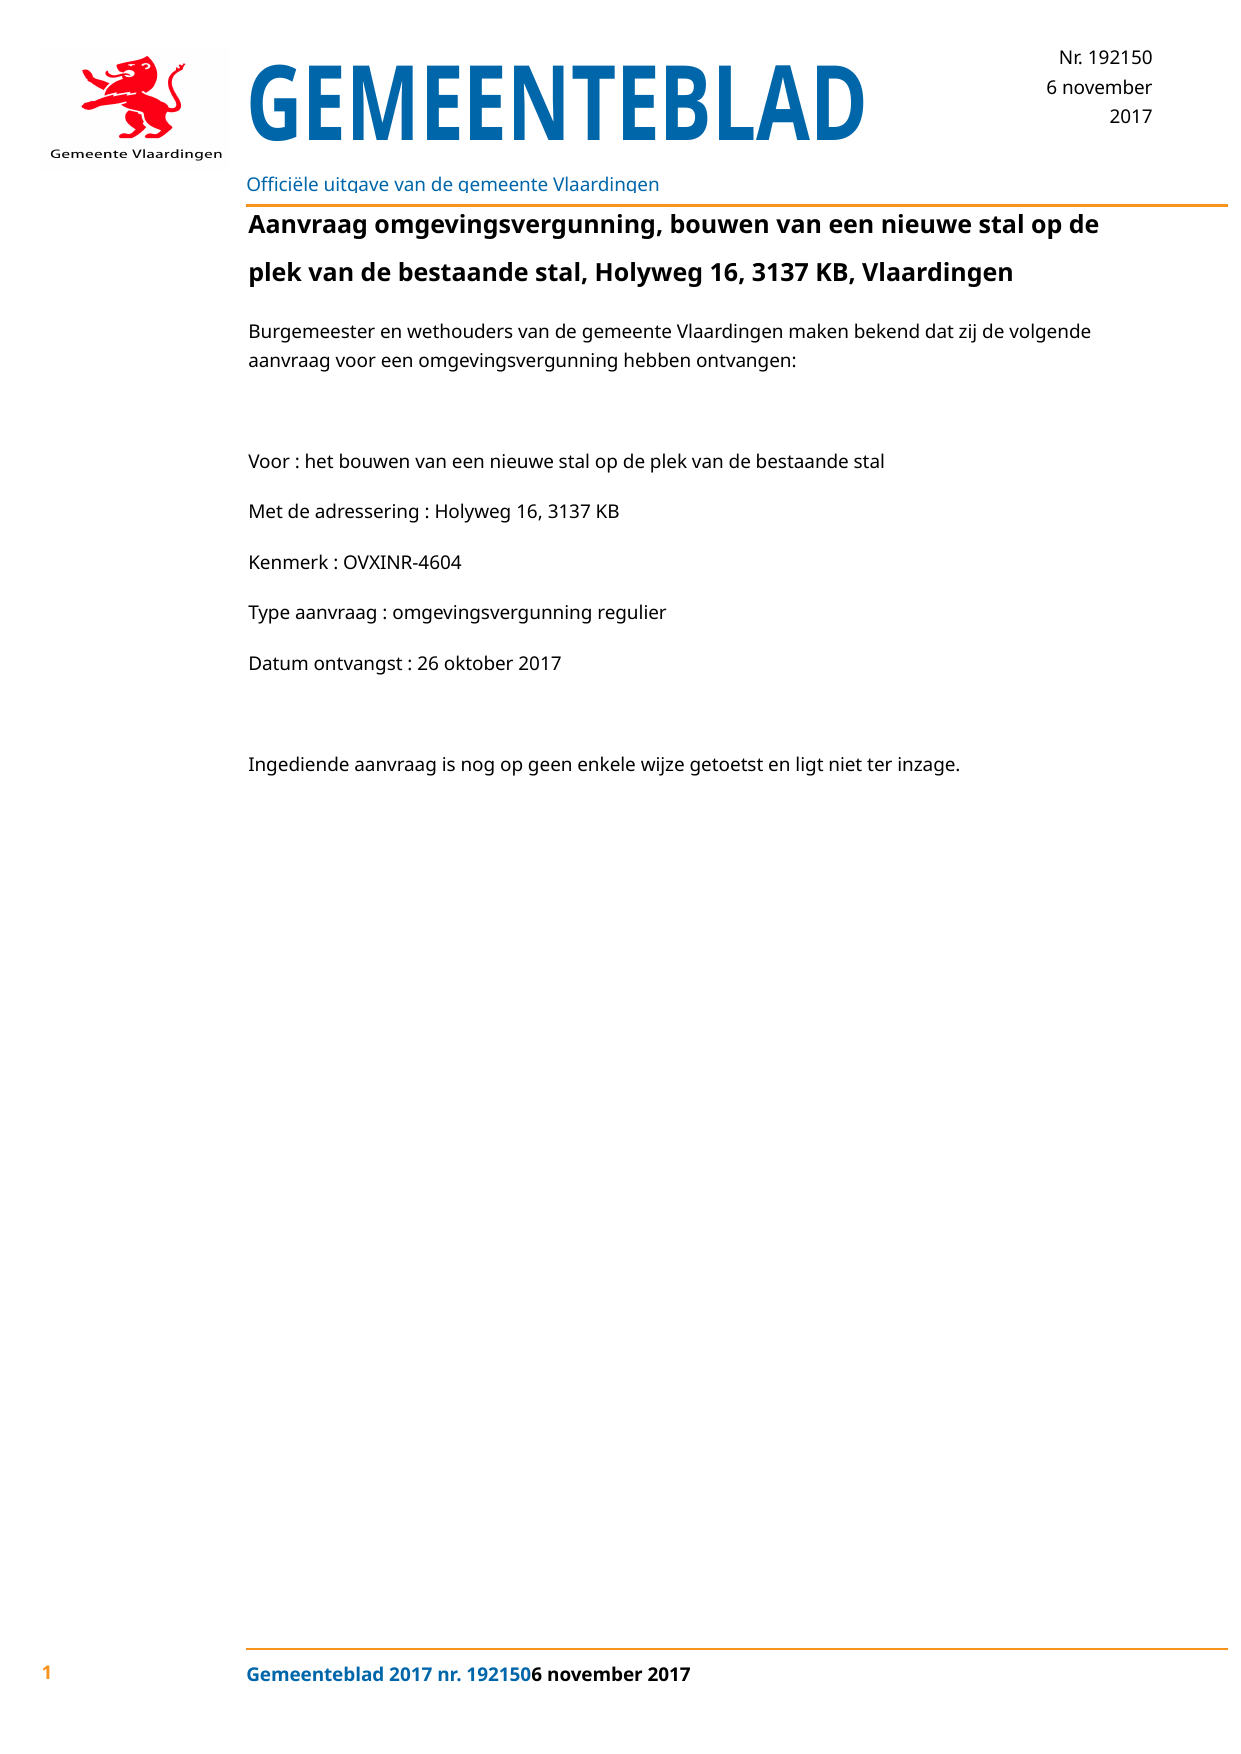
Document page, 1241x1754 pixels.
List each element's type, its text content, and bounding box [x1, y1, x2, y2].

text Datum ontvangst : 26 oktober 2017 [248, 650, 1152, 676]
picture [41, 47, 231, 172]
text Burgemeester en wethouders van de gemeente Vlaardingen maken bekend dat zij de volgende aanvraag voor een omgevingsvergunning hebben ontvangen: [248, 318, 1152, 373]
text Kenmerk : OVXINR-4604 [248, 549, 1152, 575]
text Ingediende aanvraag is nog op geen enkele wijze getoetst en ligt niet ter inzage. [248, 751, 1152, 777]
text Met de adressering : Holyweg 16, 3137 KB [248, 499, 1152, 524]
text Aanvraag omgevingsvergunning, bouwen van een nieuwe stal op de plek van de bestaande stal, Holyweg 16, 3137 KB, Vlaardingen [248, 207, 1152, 288]
text Voor : het bouwen van een nieuwe stal op de plek van de bestaande stal [248, 448, 1152, 474]
text Type aanvraag : omgevingsvergunning regulier [248, 599, 1152, 625]
